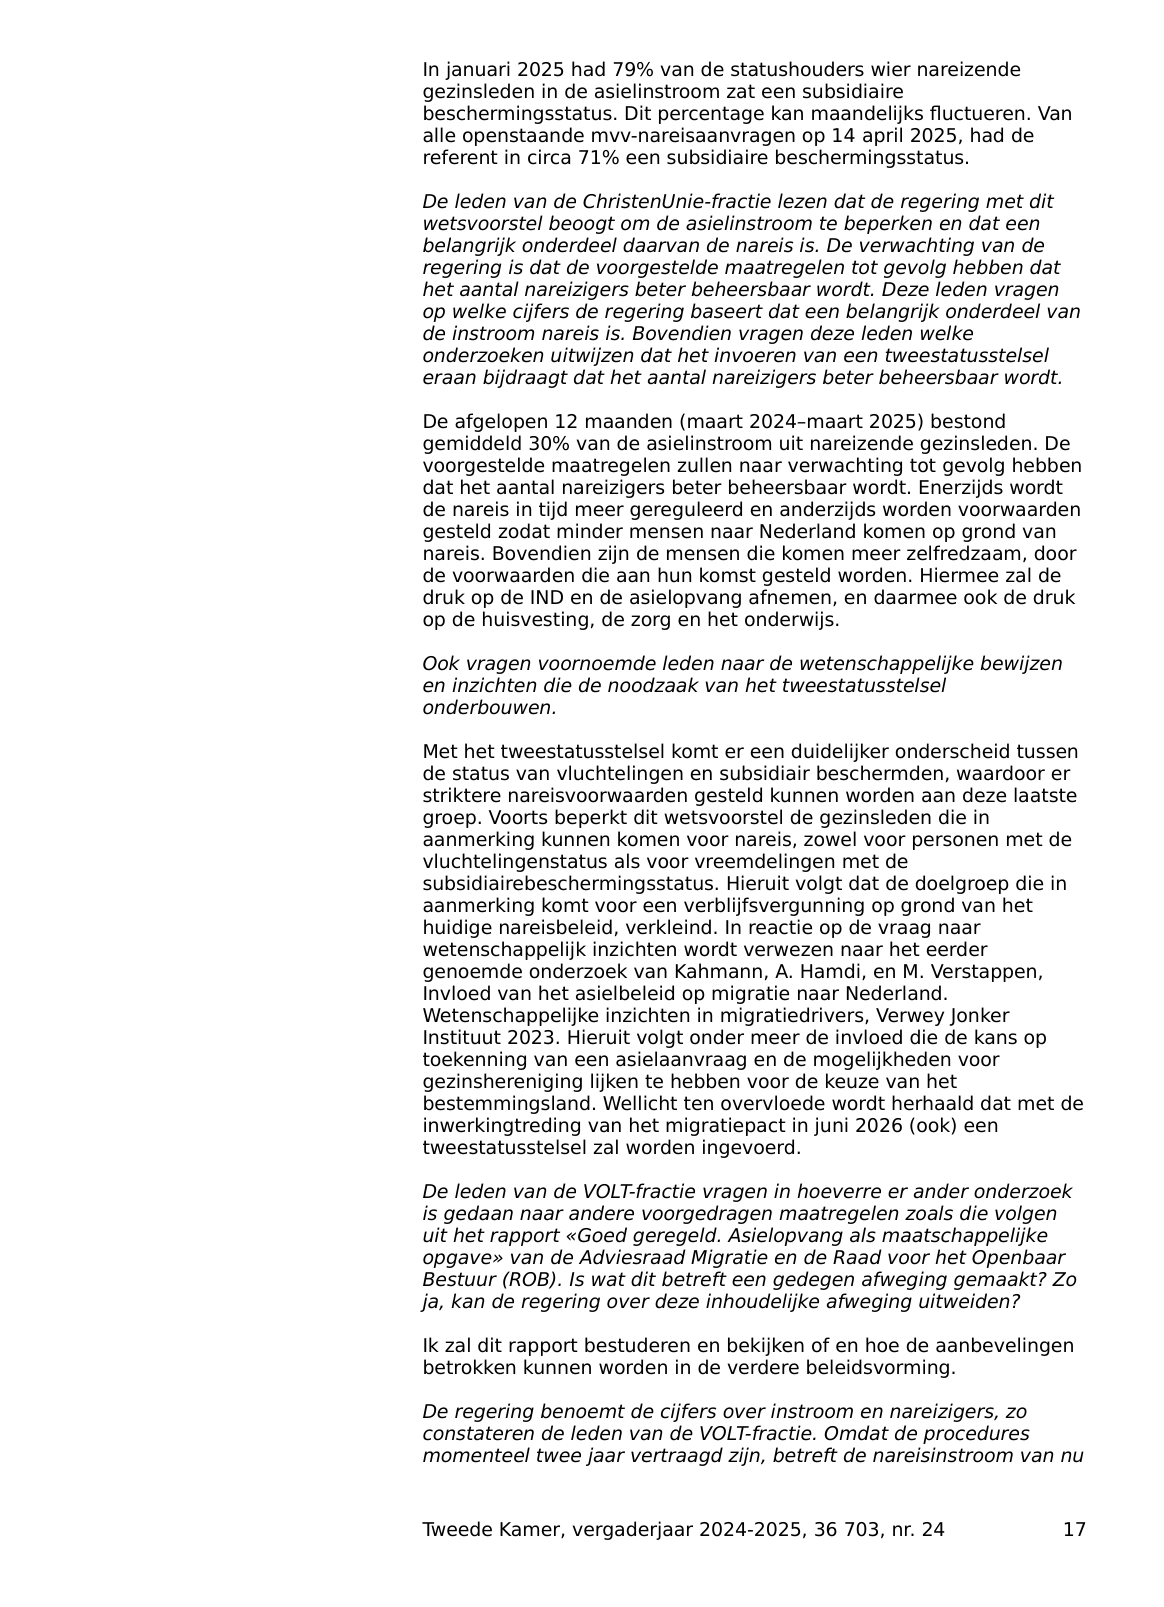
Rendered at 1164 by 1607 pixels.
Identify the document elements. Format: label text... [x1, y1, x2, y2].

text Met het tweestatusstelsel komt er een duidelijker onderscheid tussen de status van vluchtelingen en subsidiair beschermden, waardoor er striktere nareisvoorwaarden gesteld kunnen worden aan deze laatste groep. Voorts beperkt dit wetsvoorstel de gezinsleden die in aanmerking kunnen komen voor nareis, zowel voor personen met de vluchtelingenstatus als voor vreemdelingen met de subsidiairebeschermingsstatus. Hieruit volgt dat de doelgroep die in aanmerking komt voor een verblijfsvergunning op grond van het huidige nareisbeleid, verkleind. In reactie op de vraag naar wetenschappelijk inzichten wordt verwezen naar het eerder genoemde onderzoek van Kahmann, A. Hamdi, en M. Verstappen, Invloed van het asielbeleid op migratie naar Nederland. Wetenschappelijke inzichten in migratiedrivers, Verwey Jonker Instituut 2023. Hieruit volgt onder meer de invloed die de kans op toekenning van een asielaanvraag en de mogelijkheden voor gezinshereniging lijken te hebben voor de keuze van het bestemmingsland. Wellicht ten overvloede wordt herhaald dat met de inwerkingtreding van het migratiepact in juni 2026 (ook) een tweestatusstelsel zal worden ingevoerd. [422, 741, 1087, 1159]
text Ik zal dit rapport bestuderen en bekijken of en hoe de aanbevelingen betrokken kunnen worden in de verdere beleidsvorming. [422, 1335, 1087, 1379]
text Ook vragen voornoemde leden naar de wetenschappelijke bewijzen en inzichten die de noodzaak van het tweestatusstelsel onderbouwen. [422, 653, 1087, 719]
text De regering benoemt de cijfers over instroom en nareizigers, zo constateren de leden van de VOLT-fractie. Omdat de procedures momenteel twee jaar vertraagd zijn, betreft de nareisinstroom van nu [422, 1401, 1087, 1467]
text De leden van de VOLT-fractie vragen in hoeverre er ander onderzoek is gedaan naar andere voorgedragen maatregelen zoals die volgen uit het rapport «Goed geregeld. Asielopvang als maatschappelijke opgave» van de Adviesraad Migratie en de Raad voor het Openbaar Bestuur (ROB). Is wat dit betreft een gedegen afweging gemaakt? Zo ja, kan de regering over deze inhoudelijke afweging uitweiden? [422, 1181, 1087, 1313]
text De afgelopen 12 maanden (maart 2024–maart 2025) bestond gemiddeld 30% van de asielinstroom uit nareizende gezinsleden. De voorgestelde maatregelen zullen naar verwachting tot gevolg hebben dat het aantal nareizigers beter beheersbaar wordt. Enerzijds wordt de nareis in tijd meer gereguleerd en anderzijds worden voorwaarden gesteld zodat minder mensen naar Nederland komen op grond van nareis. Bovendien zijn de mensen die komen meer zelfredzaam, door de voorwaarden die aan hun komst gesteld worden. Hiermee zal de druk op de IND en de asielopvang afnemen, en daarmee ook de druk op de huisvesting, de zorg en het onderwijs. [422, 411, 1087, 631]
text In januari 2025 had 79% van de statushouders wier nareizende gezinsleden in de asielinstroom zat een subsidiaire beschermingsstatus. Dit percentage kan maandelijks fluctueren. Van alle openstaande mvv-nareisaanvragen op 14 april 2025, had de referent in circa 71% een subsidiaire beschermingsstatus. [422, 59, 1087, 169]
text De leden van de ChristenUnie-fractie lezen dat de regering met dit wetsvoorstel beoogt om de asielinstroom te beperken en dat een belangrijk onderdeel daarvan de nareis is. De verwachting van de regering is dat de voorgestelde maatregelen tot gevolg hebben dat het aantal nareizigers beter beheersbaar wordt. Deze leden vragen op welke cijfers de regering baseert dat een belangrijk onderdeel van de instroom nareis is. Bovendien vragen deze leden welke onderzoeken uitwijzen dat het invoeren van een tweestatusstelsel eraan bijdraagt dat het aantal nareizigers beter beheersbaar wordt. [422, 191, 1087, 389]
